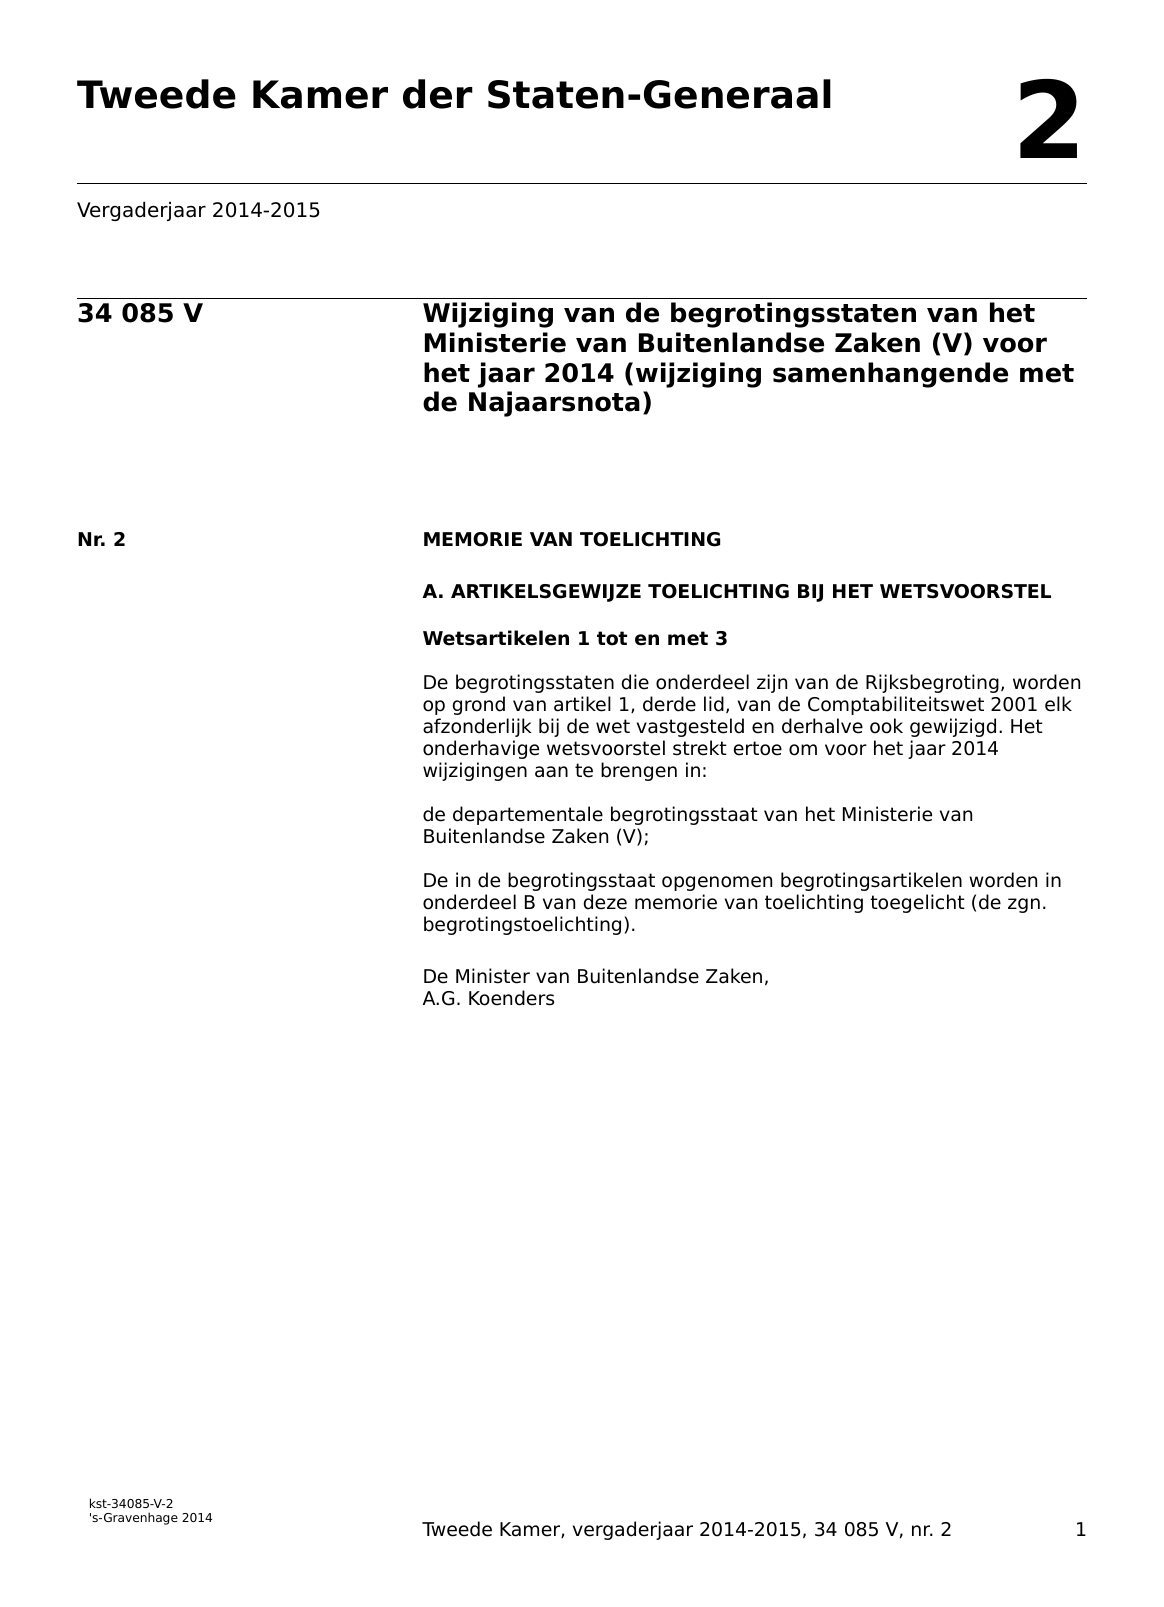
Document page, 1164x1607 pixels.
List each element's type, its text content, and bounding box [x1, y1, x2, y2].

table_header 2 [886, 59, 1087, 183]
subtitle A. ARTIKELSGEWIJZE TOELICHTING BIJ HET WETSVOORSTEL [422, 581, 1087, 603]
subtitle Wetsartikelen 1 tot en met 3 [422, 628, 1087, 650]
text De Minister van Buitenlandse Zaken, A.G. Koenders [422, 966, 1087, 1010]
table_header Tweede Kamer der Staten-Generaal [77, 59, 886, 183]
text de departementale begrotingsstaat van het Ministerie van Buitenlandse Zaken (V); [422, 804, 1087, 848]
text De begrotingsstaten die onderdeel zijn van de Rijksbegroting, worden op grond van artikel 1, derde lid, van de Comptabiliteitswet 2001 elk afzonderlijk bij de wet vastgesteld en derhalve ook gewijzigd. Het onderhavige wetsvoorstel strekt ertoe om voor het jaar 2014 wijzigingen aan te brengen in: [422, 672, 1087, 782]
subtitle Nr. 2 MEMORIE VAN TOELICHTING [77, 529, 1087, 551]
text De in de begrotingsstaat opgenomen begrotingsartikelen worden in onderdeel B van deze memorie van toelichting toegelicht (de zgn. begrotingstoelichting). [422, 870, 1087, 936]
table_cell Vergaderjaar 2014-2015 [77, 184, 1087, 298]
subtitle 34 085 V Wijziging van de begrotingsstaten van het Ministerie van Buitenlandse Zaken (V) voor het jaar 2014 (wijziging samenhangende met de Najaarsnota) [77, 299, 1087, 418]
text 's-Gravenhage 2014 [88, 1511, 323, 1525]
text kst-34085-V-2 [88, 1497, 323, 1511]
